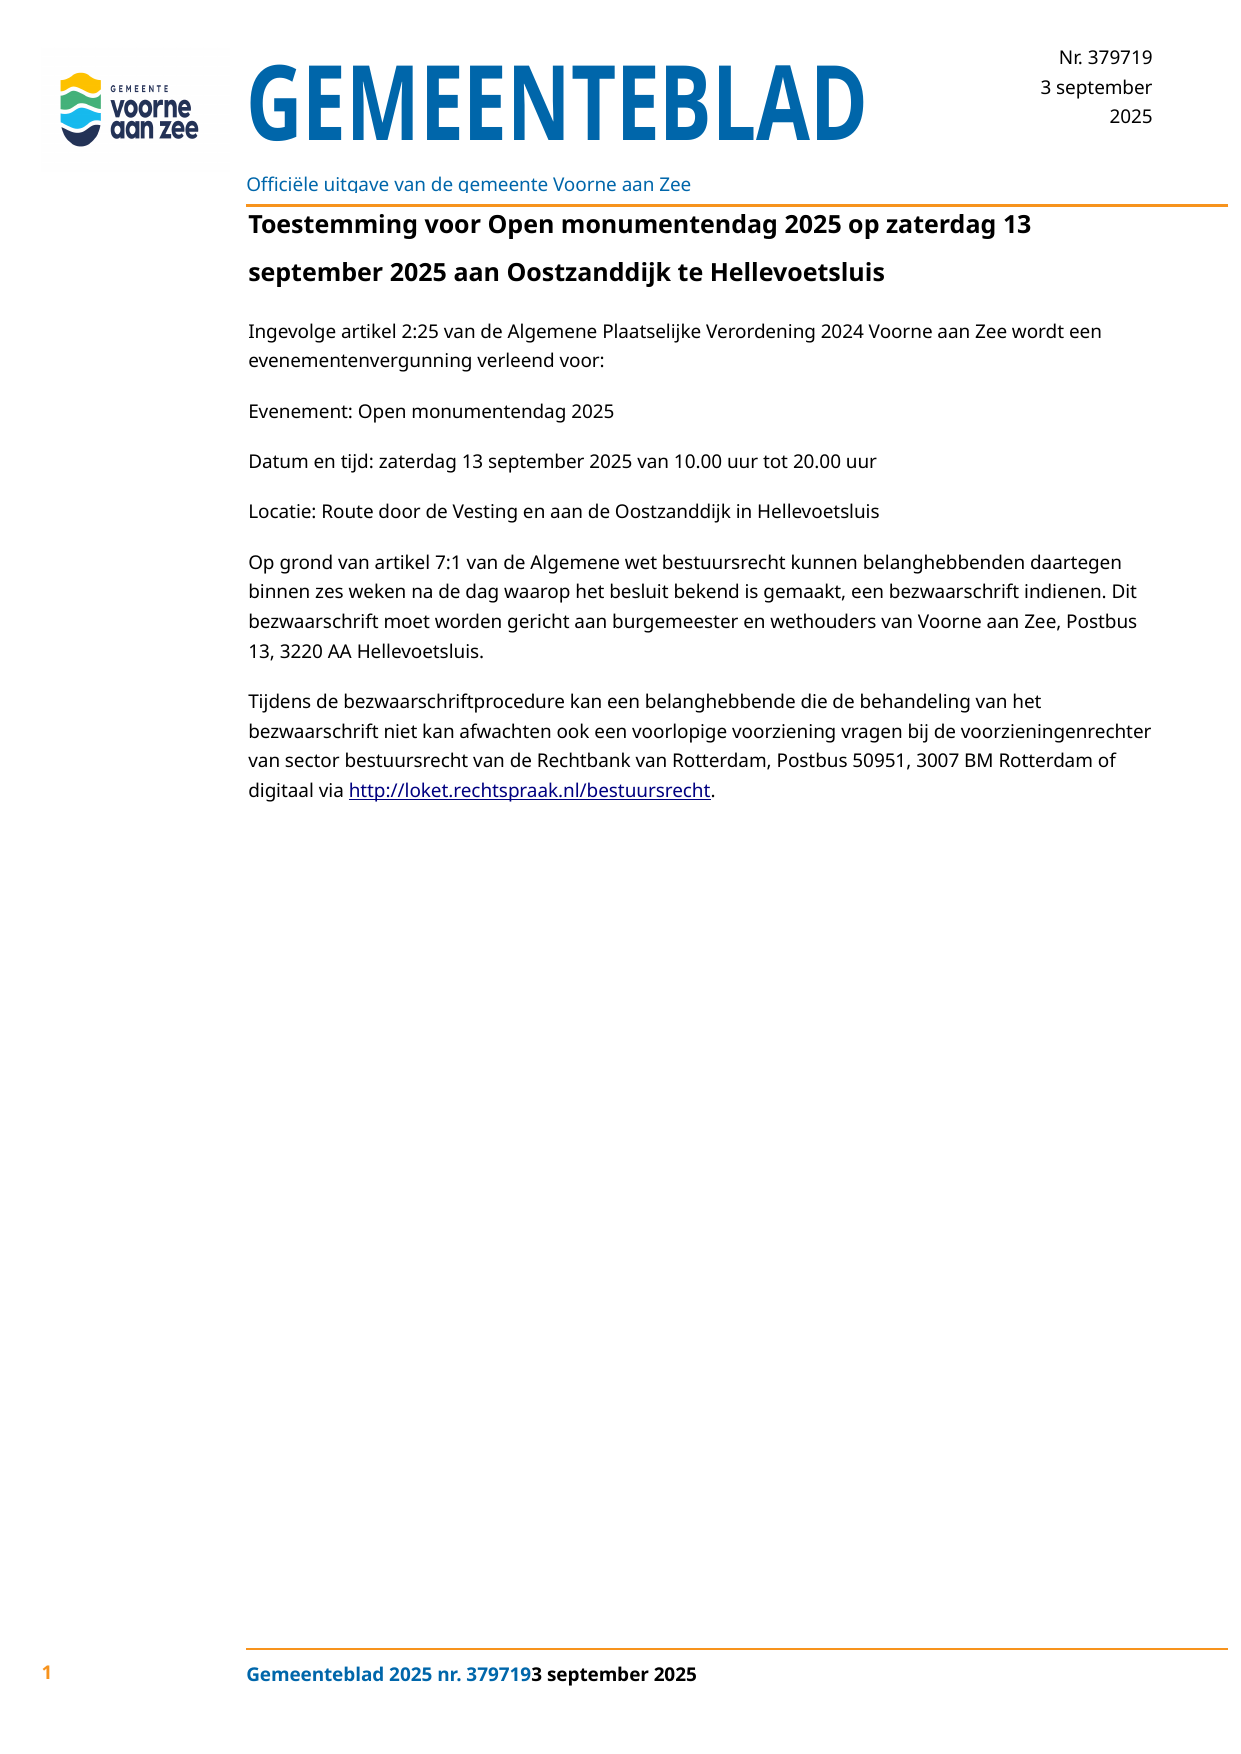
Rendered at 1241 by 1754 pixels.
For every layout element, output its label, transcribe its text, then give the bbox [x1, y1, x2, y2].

picture [41, 47, 231, 172]
text Toestemming voor Open monumentendag 2025 op zaterdag 13 september 2025 aan Oostzanddijk te Hellevoetsluis [248, 207, 1152, 288]
text Evenement: Open monumentendag 2025 [248, 398, 1152, 424]
text Locatie: Route door de Vesting en aan de Oostzanddijk in Hellevoetsluis [248, 499, 1152, 524]
text Datum en tijd: zaterdag 13 september 2025 van 10.00 uur tot 20.00 uur [248, 448, 1152, 474]
text Ingevolge artikel 2:25 van de Algemene Plaatselijke Verordening 2024 Voorne aan Zee wordt een evenementenvergunning verleend voor: [248, 318, 1152, 373]
text Op grond van artikel 7:1 van de Algemene wet bestuursrecht kunnen belanghebbenden daartegen binnen zes weken na de dag waarop het besluit bekend is gemaakt, een bezwaarschrift indienen. Dit bezwaarschrift moet worden gericht aan burgemeester en wethouders van Voorne aan Zee, Postbus 13, 3220 AA Hellevoetsluis. [248, 549, 1152, 664]
text Tijdens de bezwaarschriftprocedure kan een belanghebbende die de behandeling van het bezwaarschrift niet kan afwachten ook een voorlopige voorziening vragen bij de voorzieningenrechter van sector bestuursrecht van de Rechtbank van Rotterdam, Postbus 50951, 3007 BM Rotterdam of digitaal via http://loket.rechtspraak.nl/bestuursrecht. [248, 688, 1152, 803]
